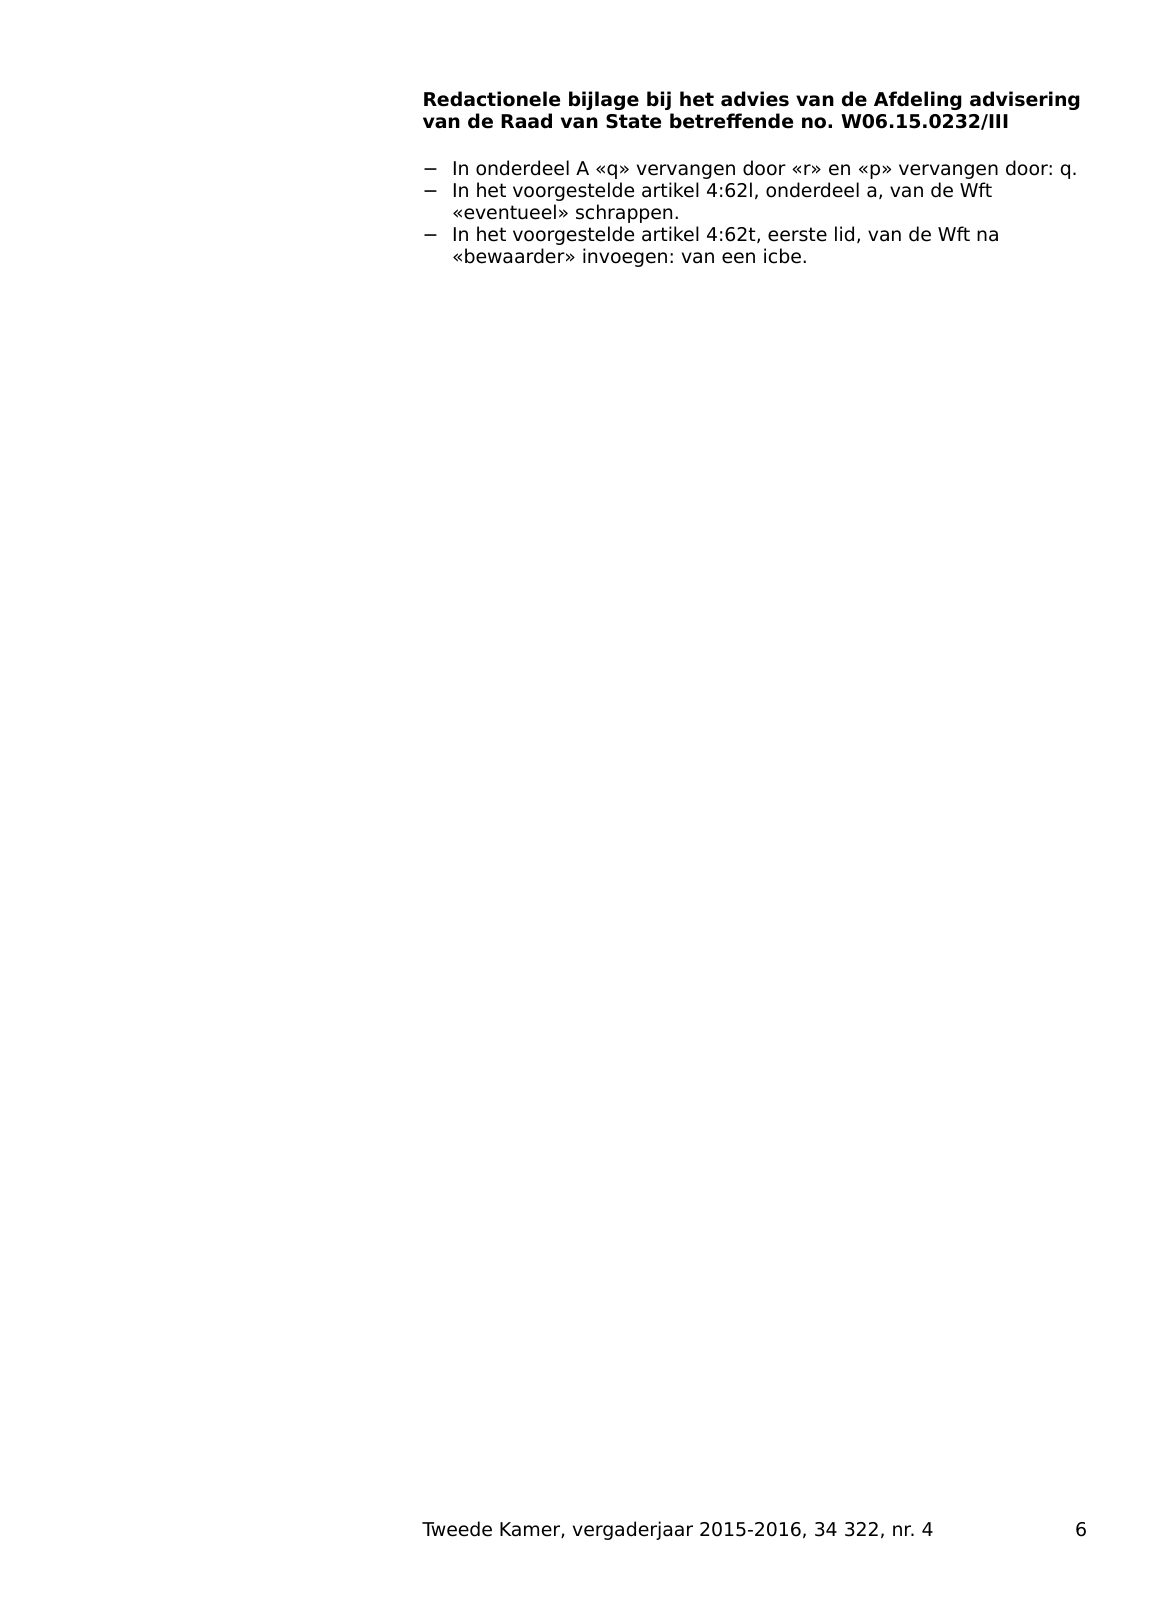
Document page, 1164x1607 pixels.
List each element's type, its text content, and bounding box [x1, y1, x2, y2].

text − In onderdeel A «q» vervangen door «r» en «p» vervangen door: q. [422, 158, 1087, 180]
subtitle Redactionele bijlage bij het advies van de Afdeling advisering van de Raad van State betreffende no. W06.15.0232/III [77, 89, 1087, 133]
text − In het voorgestelde artikel 4:62l, onderdeel a, van de Wft «eventueel» schrappen. [422, 180, 1087, 224]
text − In het voorgestelde artikel 4:62t, eerste lid, van de Wft na «bewaarder» invoegen: van een icbe. [422, 224, 1087, 268]
